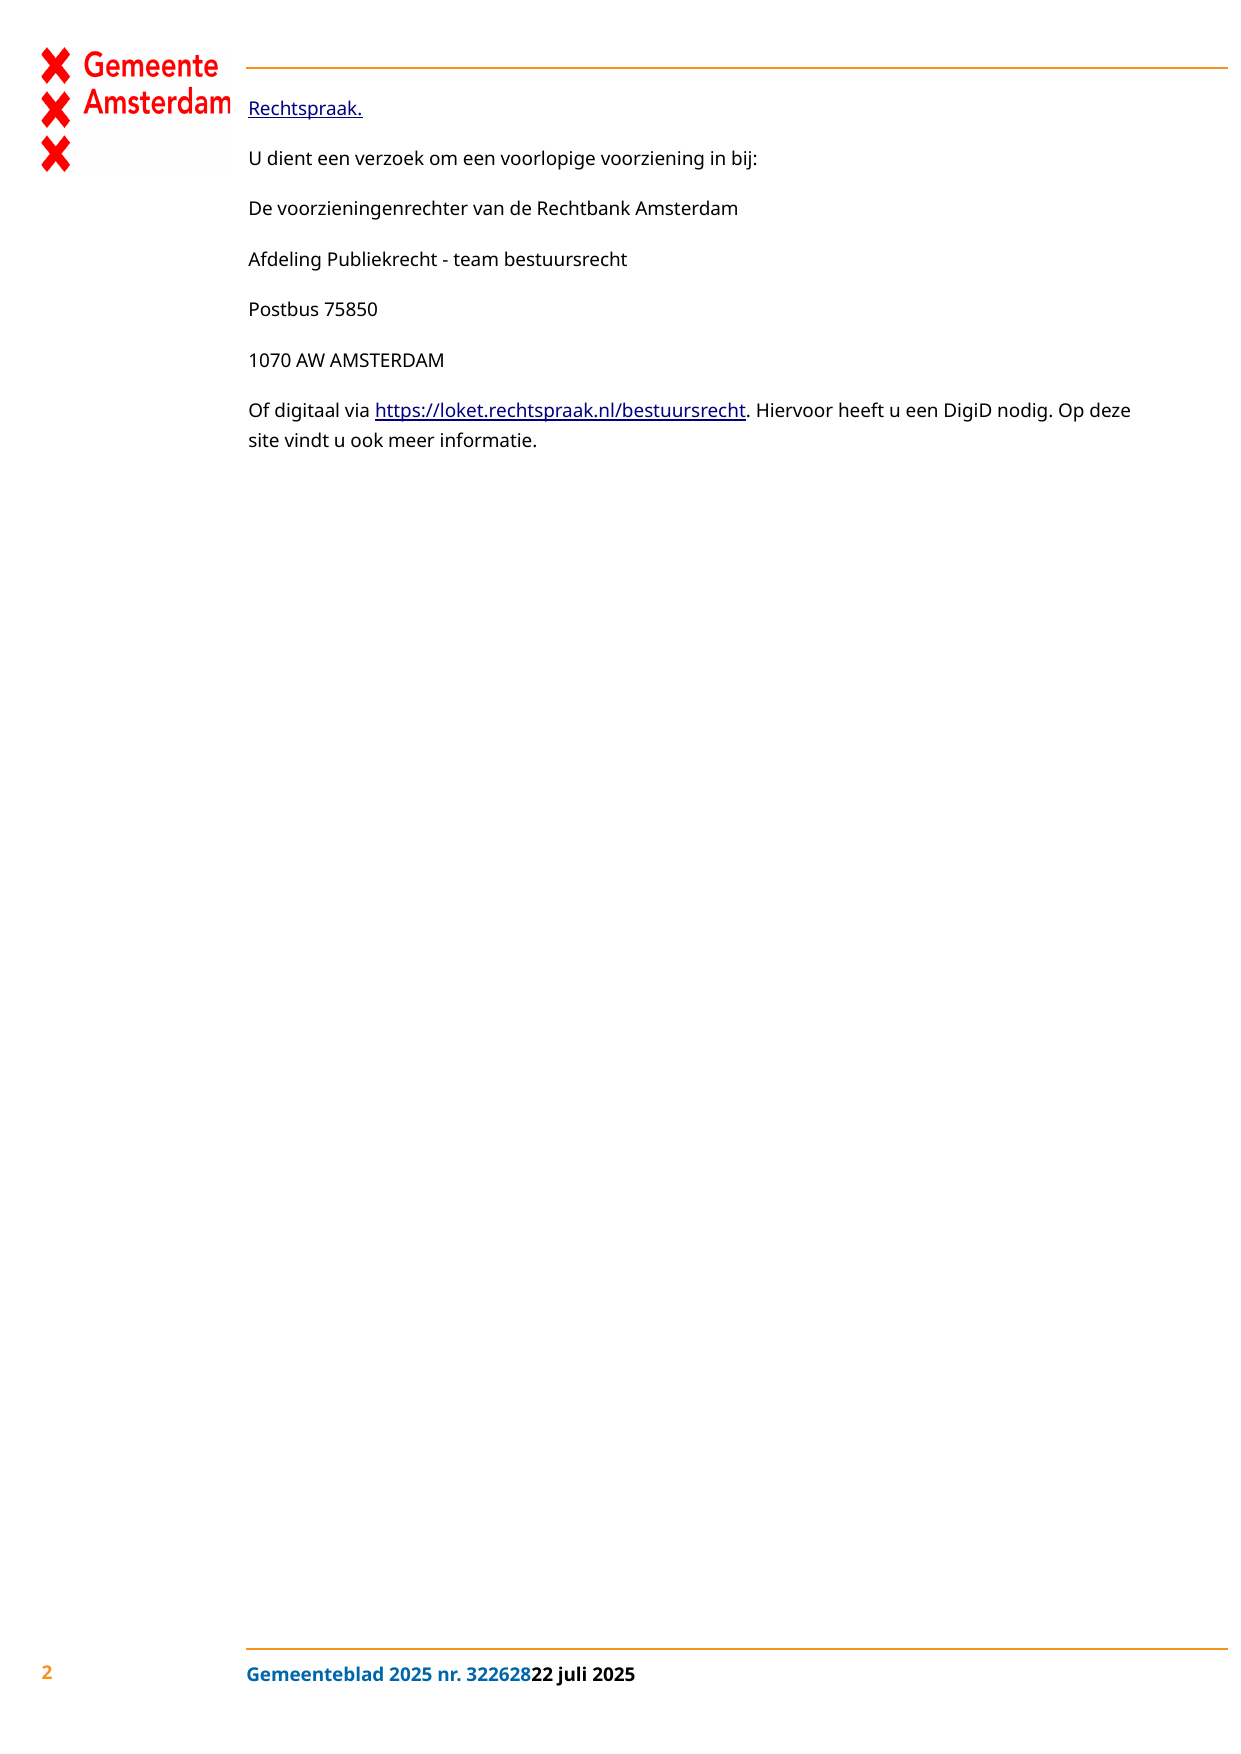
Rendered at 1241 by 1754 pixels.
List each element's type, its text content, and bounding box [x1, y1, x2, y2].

text Rechtspraak. [248, 95, 1152, 121]
text 1070 AW AMSTERDAM [248, 347, 1152, 373]
text U dient een verzoek om een voorlopige voorziening in bij: [248, 145, 1152, 171]
text De voorzieningenrechter van de Rechtbank Amsterdam [248, 196, 1152, 221]
text Of digitaal via https://loket.rechtspraak.nl/bestuursrecht. Hiervoor heeft u een DigiD nodig. Op deze site vindt u ook meer informatie. [248, 397, 1152, 453]
picture [41, 47, 231, 172]
text Postbus 75850 [248, 296, 1152, 322]
text Afdeling Publiekrecht - team bestuursrecht [248, 246, 1152, 272]
